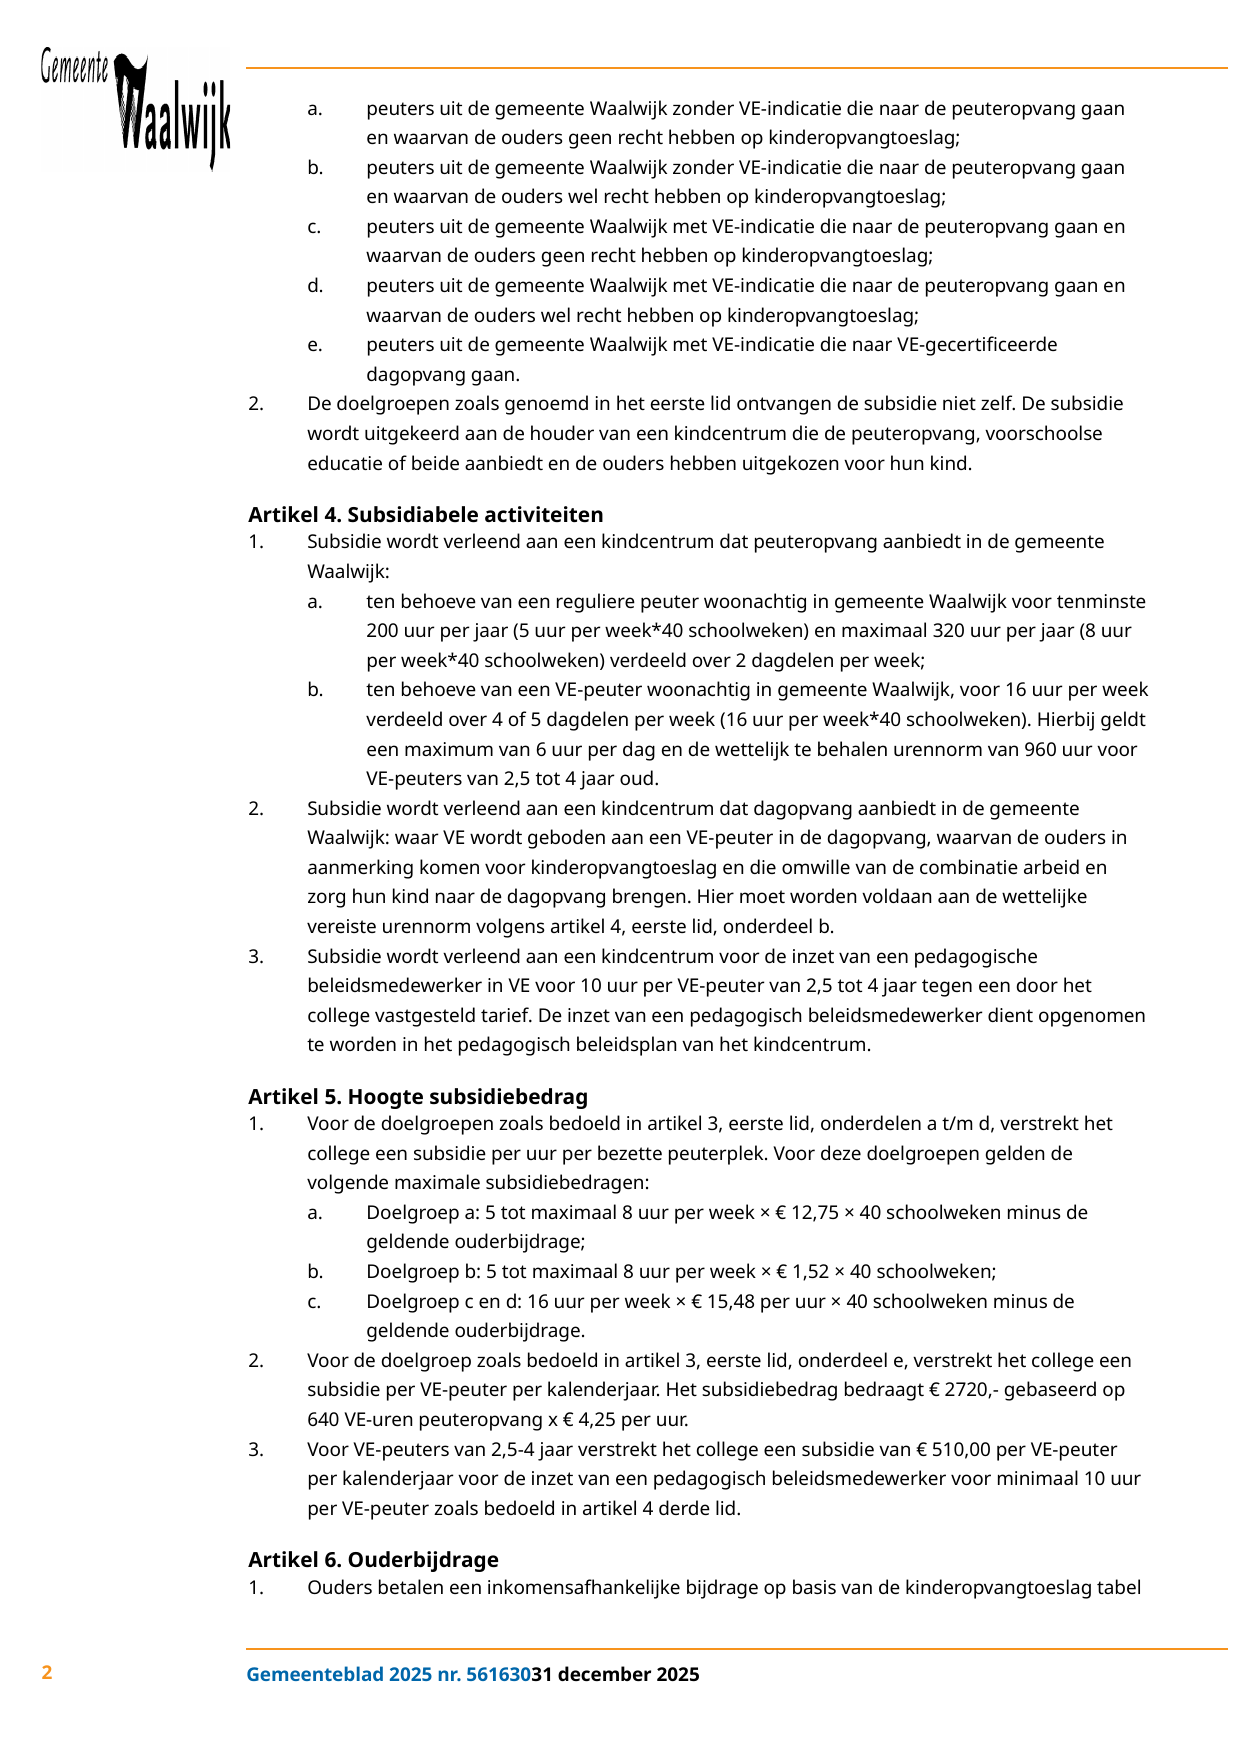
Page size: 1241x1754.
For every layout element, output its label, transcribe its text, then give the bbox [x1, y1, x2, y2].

text Artikel 6. Ouderbijdrage [248, 1545, 1152, 1574]
list Subsidie wordt verleend aan een kindcentrum voor de inzet van een pedagogische beleidsmedewerker in VE voor 10 uur per VE-peuter van 2,5 tot 4 jaar tegen een door het college vastgesteld tarief. De inzet van een pedagogisch beleidsmedewerker dient opgenomen te worden in het pedagogisch beleidsplan van het kindcentrum. [248, 943, 1152, 1057]
list Voor de doelgroepen zoals bedoeld in artikel 3, eerste lid, onderdelen a t/m d, verstrekt het college een subsidie per uur per bezette peuterplek. Voor deze doelgroepen gelden de volgende maximale subsidiebedragen: [248, 1110, 1152, 1195]
list ten behoeve van een reguliere peuter woonachtig in gemeente Waalwijk voor tenminste 200 uur per jaar (5 uur per week*40 schoolweken) en maximaal 320 uur per jaar (8 uur per week*40 schoolweken) verdeeld over 2 dagdelen per week; [307, 588, 1152, 673]
list Subsidie wordt verleend aan een kindcentrum dat peuteropvang aanbiedt in de gemeente Waalwijk: [248, 529, 1152, 584]
text Artikel 5. Hoogte subsidiebedrag [248, 1082, 1152, 1110]
list Doelgroep b: 5 tot maximaal 8 uur per week × € 1,52 × 40 schoolweken; [307, 1258, 1152, 1284]
list Voor VE-peuters van 2,5-4 jaar verstrekt het college een subsidie van € 510,00 per VE-peuter per kalenderjaar voor de inzet van een pedagogisch beleidsmedewerker voor minimaal 10 uur per VE-peuter zoals bedoeld in artikel 4 derde lid. [248, 1436, 1152, 1521]
list peuters uit de gemeente Waalwijk met VE-indicatie die naar VE-gecertificeerde dagopvang gaan. [307, 331, 1152, 387]
list peuters uit de gemeente Waalwijk met VE-indicatie die naar de peuteropvang gaan en waarvan de ouders wel recht hebben op kinderopvangtoeslag; [307, 272, 1152, 328]
list Doelgroep c en d: 16 uur per week × € 15,48 per uur × 40 schoolweken minus de geldende ouderbijdrage. [307, 1288, 1152, 1343]
list peuters uit de gemeente Waalwijk zonder VE-indicatie die naar de peuteropvang gaan en waarvan de ouders geen recht hebben op kinderopvangtoeslag; [307, 95, 1152, 150]
list Ouders betalen een inkomensafhankelijke bijdrage op basis van de kinderopvangtoeslag tabel [248, 1574, 1152, 1599]
list De doelgroepen zoals genoemd in het eerste lid ontvangen de subsidie niet zelf. De subsidie wordt uitgekeerd aan de houder van een kindcentrum die de peuteropvang, voorschoolse educatie of beide aanbiedt en de ouders hebben uitgekozen voor hun kind. [248, 391, 1152, 476]
list peuters uit de gemeente Waalwijk met VE-indicatie die naar de peuteropvang gaan en waarvan de ouders geen recht hebben op kinderopvangtoeslag; [307, 213, 1152, 268]
list ten behoeve van een VE-peuter woonachtig in gemeente Waalwijk, voor 16 uur per week verdeeld over 4 of 5 dagdelen per week (16 uur per week*40 schoolweken). Hierbij geldt een maximum van 6 uur per dag en de wettelijk te behalen urennorm van 960 uur voor VE-peuters van 2,5 tot 4 jaar oud. [307, 677, 1152, 791]
list Subsidie wordt verleend aan een kindcentrum dat dagopvang aanbiedt in de gemeente Waalwijk: waar VE wordt geboden aan een VE-peuter in de dagopvang, waarvan de ouders in aanmerking komen voor kinderopvangtoeslag en die omwille van de combinatie arbeid en zorg hun kind naar de dagopvang brengen. Hier moet worden voldaan aan de wettelijke vereiste urennorm volgens artikel 4, eerste lid, onderdeel b. [248, 795, 1152, 939]
text Artikel 4. Subsidiabele activiteiten [248, 500, 1152, 529]
picture [41, 47, 231, 172]
list Voor de doelgroep zoals bedoeld in artikel 3, eerste lid, onderdeel e, verstrekt het college een subsidie per VE-peuter per kalenderjaar. Het subsidiebedrag bedraagt € 2720,- gebaseerd op 640 VE-uren peuteropvang x € 4,25 per uur. [248, 1347, 1152, 1432]
list Doelgroep a: 5 tot maximaal 8 uur per week × € 12,75 × 40 schoolweken minus de geldende ouderbijdrage; [307, 1199, 1152, 1254]
list peuters uit de gemeente Waalwijk zonder VE-indicatie die naar de peuteropvang gaan en waarvan de ouders wel recht hebben op kinderopvangtoeslag; [307, 154, 1152, 209]
